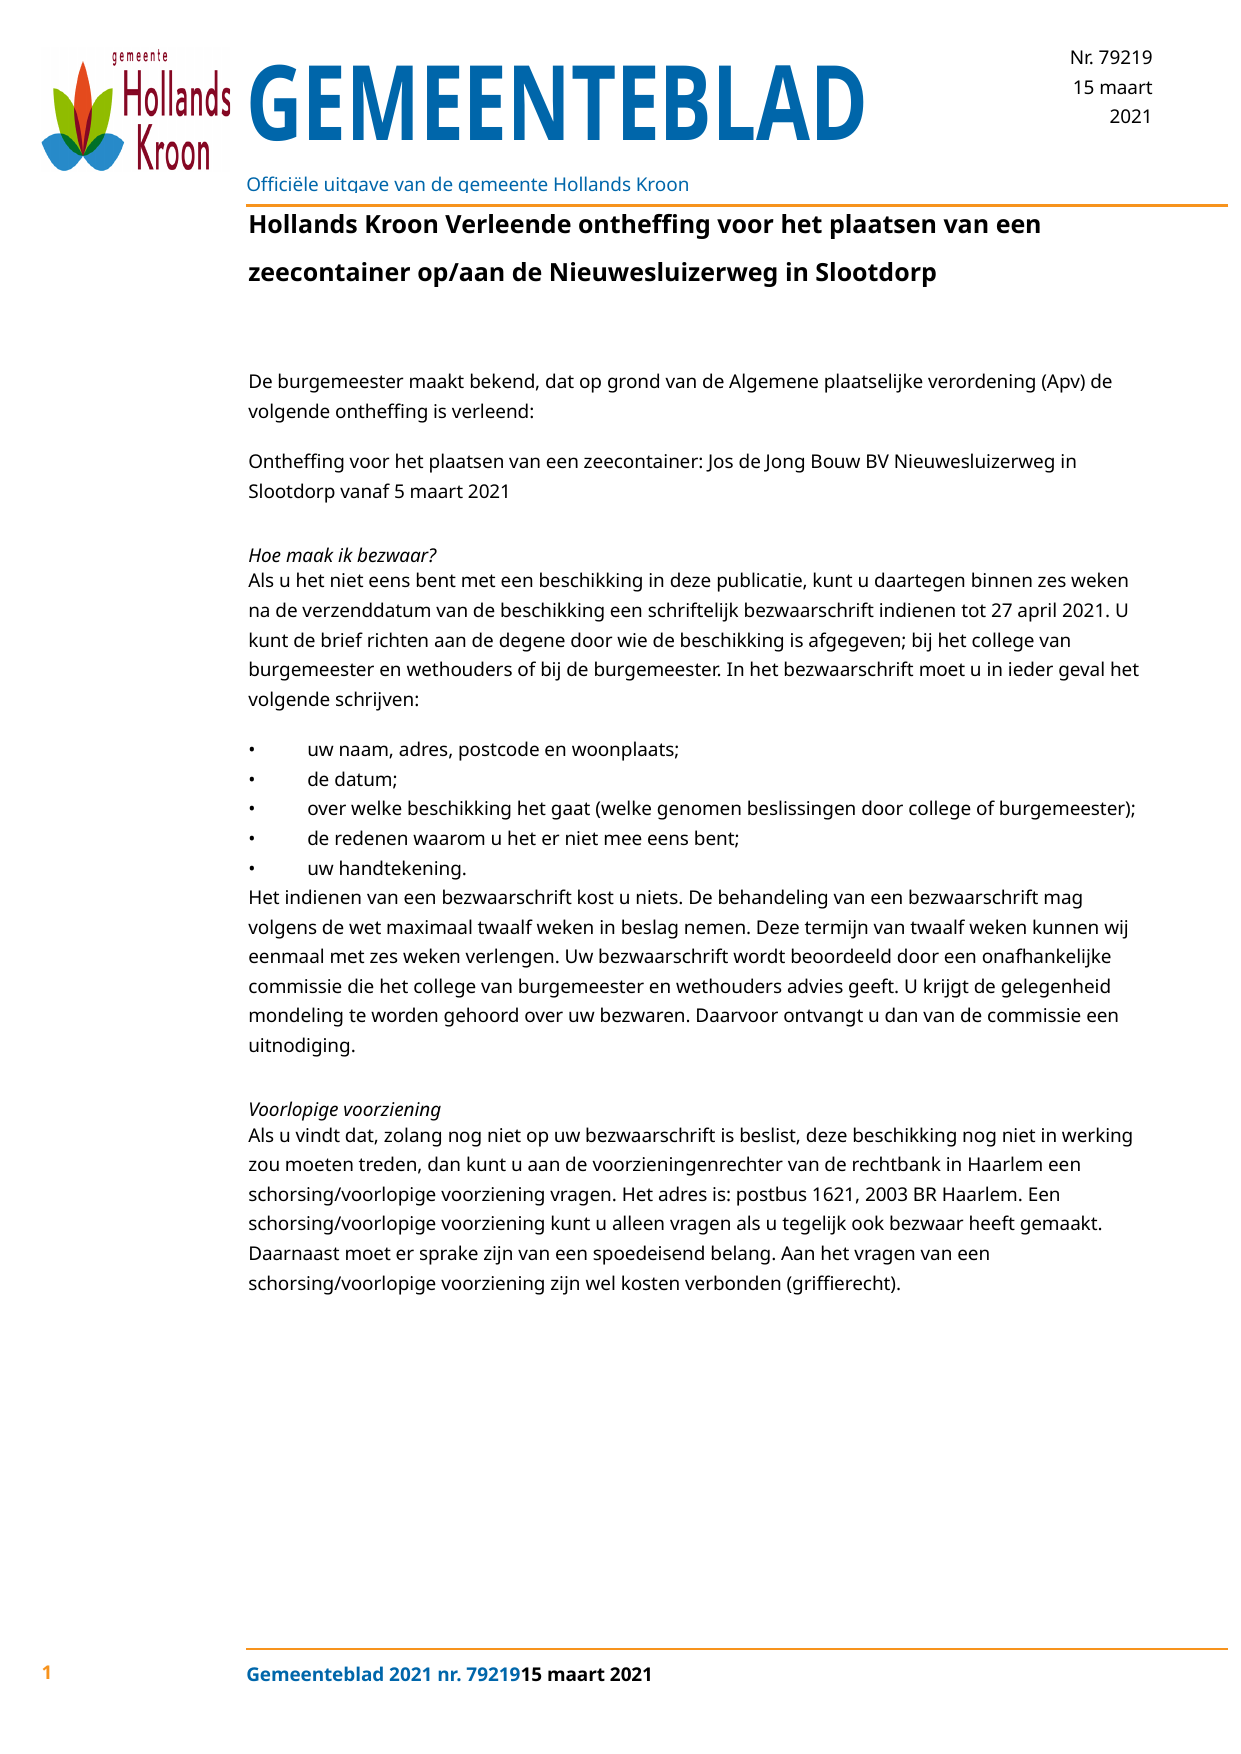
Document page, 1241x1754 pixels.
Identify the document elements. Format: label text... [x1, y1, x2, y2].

picture [41, 47, 231, 172]
list uw handtekening. [248, 855, 1152, 880]
text Hoe maak ik bezwaar? [248, 542, 1152, 568]
text Als u het niet eens bent met een beschikking in deze publicatie, kunt u daartegen binnen zes weken na de verzenddatum van de beschikking een schriftelijk bezwaarschrift indienen tot 27 april 2021. U kunt de brief richten aan de degene door wie de beschikking is afgegeven; bij het college van burgemeester en wethouders of bij de burgemeester. In het bezwaarschrift moet u in ieder geval het volgende schrijven: [248, 568, 1152, 712]
text Als u vindt dat, zolang nog niet op uw bezwaarschrift is beslist, deze beschikking nog niet in werking zou moeten treden, dan kunt u aan de voorzieningenrechter van de rechtbank in Haarlem een schorsing/voorlopige voorziening vragen. Het adres is: postbus 1621, 2003 BR Haarlem. Een schorsing/voorlopige voorziening kunt u alleen vragen als u tegelijk ook bezwaar heeft gemaakt. Daarnaast moet er sprake zijn van een spoedeisend belang. Aan het vragen van een schorsing/voorlopige voorziening zijn wel kosten verbonden (griffierecht). [248, 1122, 1152, 1296]
text Ontheffing voor het plaatsen van een zeecontainer: Jos de Jong Bouw BV Nieuwesluizerweg in Slootdorp vanaf 5 maart 2021 [248, 448, 1152, 504]
text Hollands Kroon Verleende ontheffing voor het plaatsen van een zeecontainer op/aan de Nieuwesluizerweg in Slootdorp [248, 207, 1152, 288]
list de redenen waarom u het er niet mee eens bent; [248, 825, 1152, 851]
text Het indienen van een bezwaarschrift kost u niets. De behandeling van een bezwaarschrift mag volgens de wet maximaal twaalf weken in beslag nemen. Deze termijn van twaalf weken kunnen wij eenmaal met zes weken verlengen. Uw bezwaarschrift wordt beoordeeld door een onafhankelijke commissie die het college van burgemeester en wethouders advies geeft. U krijgt de gelegenheid mondeling te worden gehoord over uw bezwaren. Daarvoor ontvangt u dan van de commissie een uitnodiging. [248, 884, 1152, 1058]
list over welke beschikking het gaat (welke genomen beslissingen door college of burgemeester); [248, 796, 1152, 821]
list uw naam, adres, postcode en woonplaats; [248, 736, 1152, 762]
text Voorlopige voorziening [248, 1096, 1152, 1122]
text De burgemeester maakt bekend, dat op grond van de Algemene plaatselijke verordening (Apv) de volgende ontheffing is verleend: [248, 368, 1152, 424]
list de datum; [248, 766, 1152, 792]
